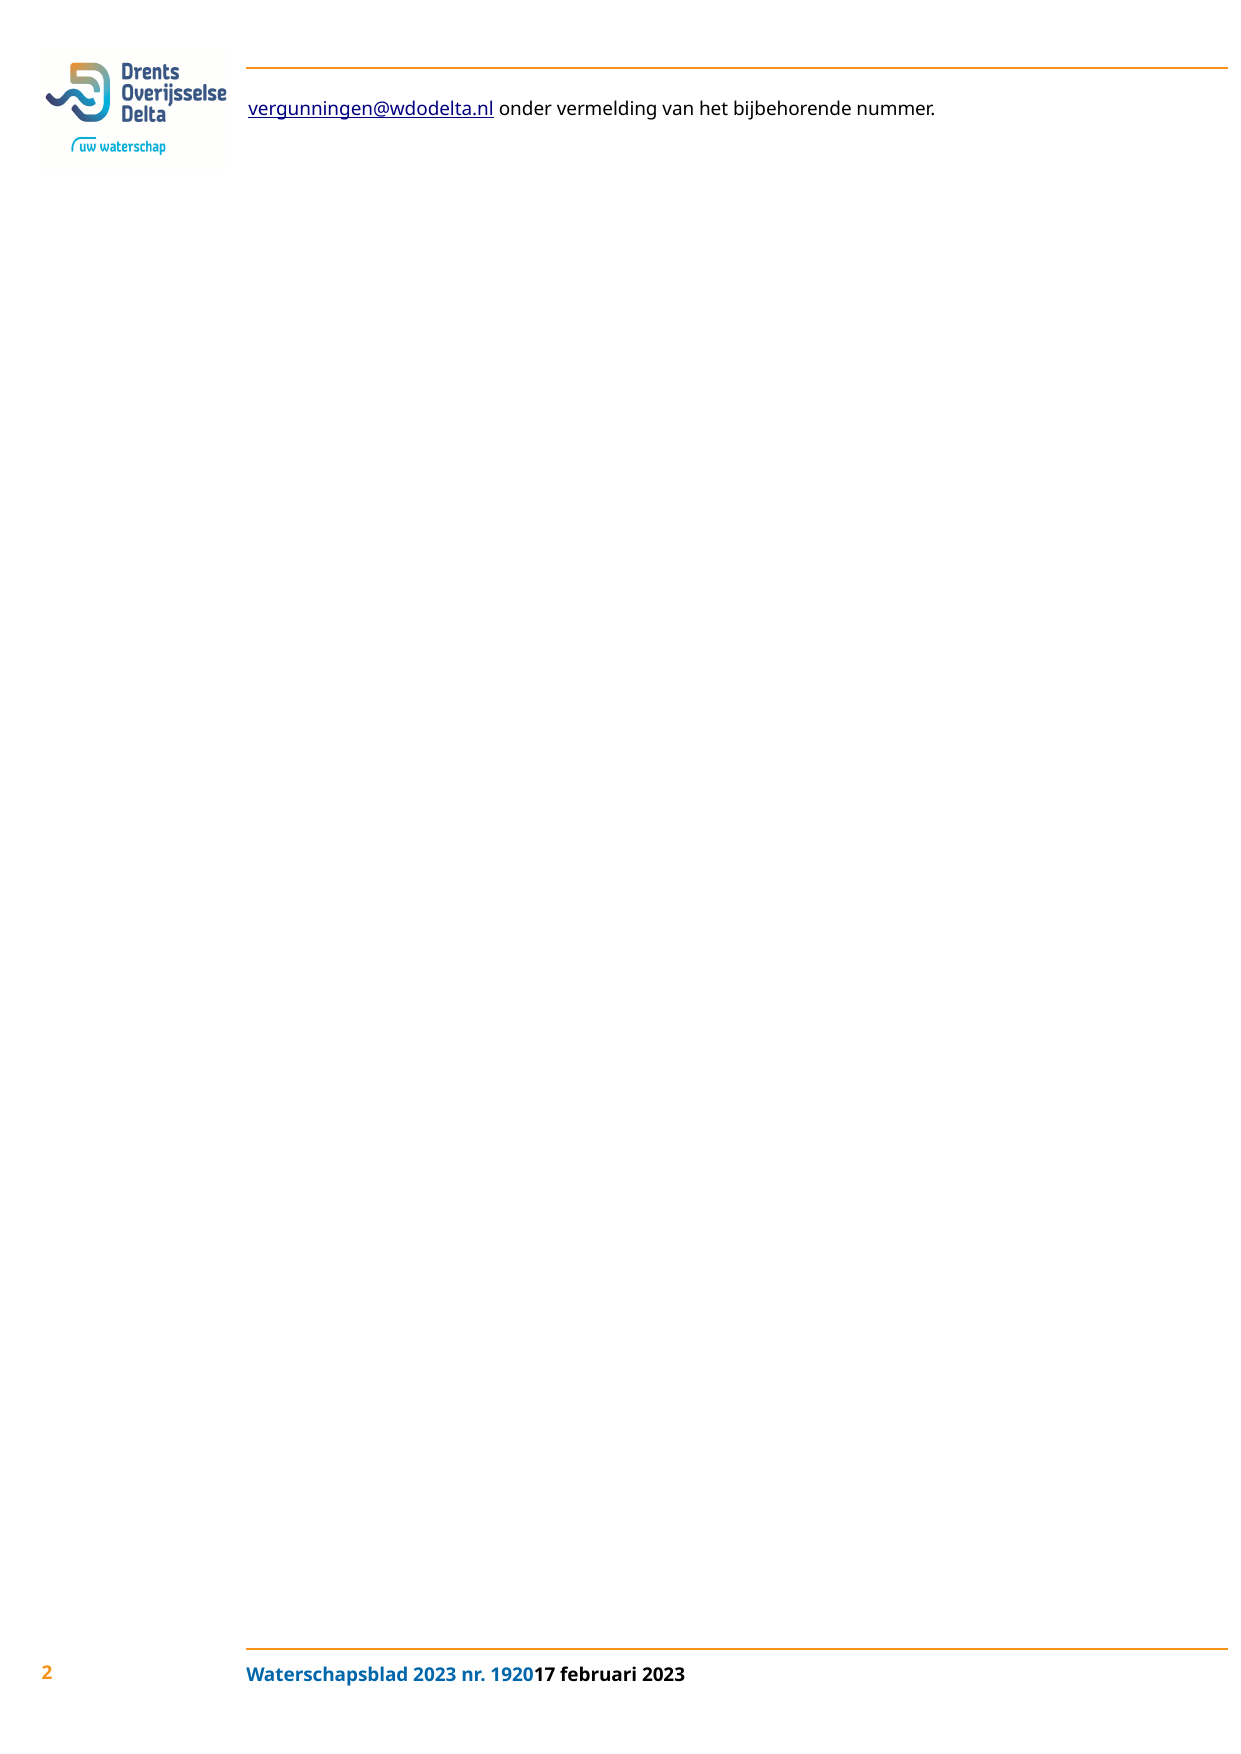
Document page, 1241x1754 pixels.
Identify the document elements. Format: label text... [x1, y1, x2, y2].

picture [41, 47, 231, 172]
text vergunningen@wdodelta.nl onder vermelding van het bijbehorende nummer. [248, 95, 1152, 121]
